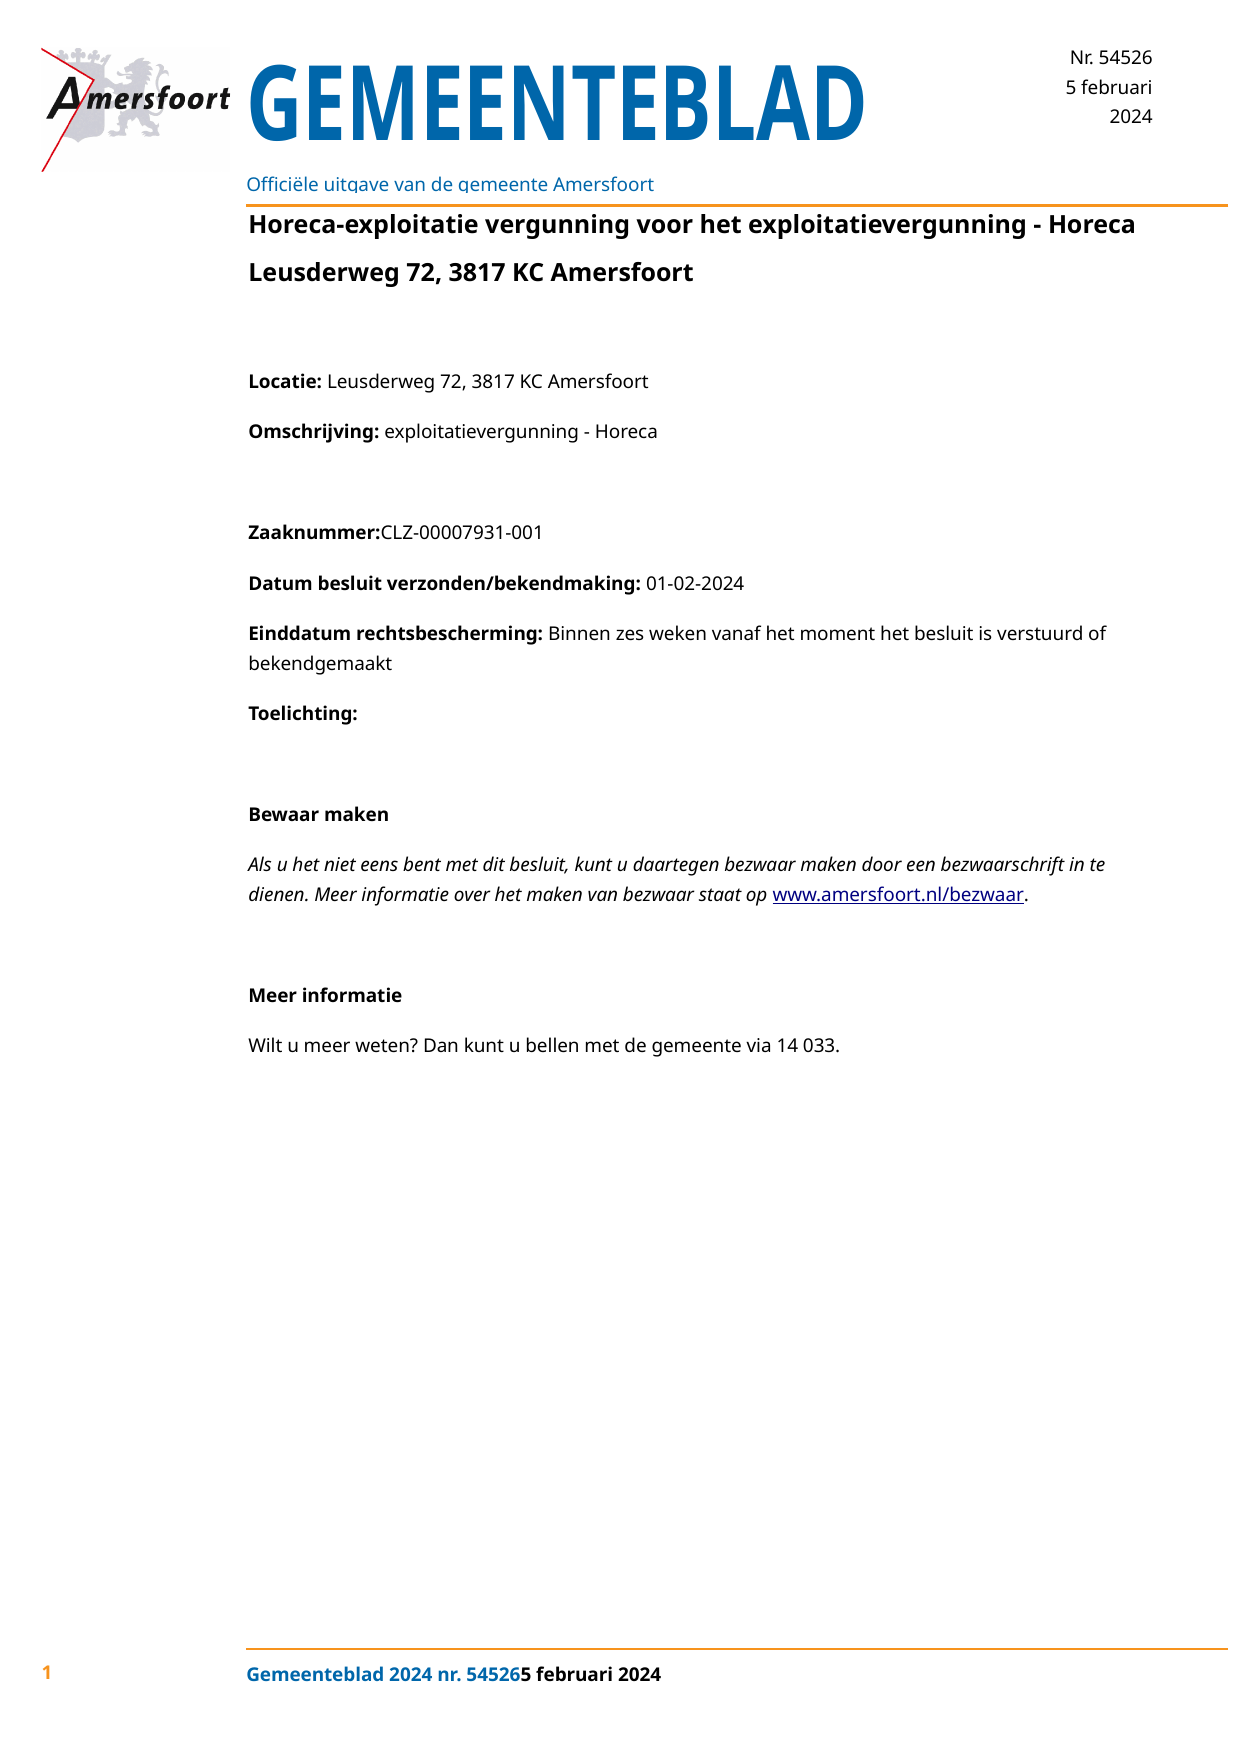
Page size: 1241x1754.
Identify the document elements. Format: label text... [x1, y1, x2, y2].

text Als u het niet eens bent met dit besluit, kunt u daartegen bezwaar maken door een bezwaarschrift in te dienen. Meer informatie over het maken van bezwaar staat op www.amersfoort.nl/bezwaar. [248, 852, 1152, 907]
text Omschrijving: exploitatievergunning - Horeca [248, 419, 1152, 444]
text Toelichting: [248, 700, 1152, 726]
picture [41, 47, 231, 172]
text Horeca-exploitatie vergunning voor het exploitatievergunning - Horeca Leusderweg 72, 3817 KC Amersfoort [248, 207, 1152, 288]
text Locatie: Leusderweg 72, 3817 KC Amersfoort [248, 368, 1152, 394]
text Wilt u meer weten? Dan kunt u bellen met de gemeente via 14 033. [248, 1032, 1152, 1058]
text Zaaknummer:CLZ-00007931-001 [248, 519, 1152, 545]
text Datum besluit verzonden/bekendmaking: 01-02-2024 [248, 570, 1152, 596]
text Bewaar maken [248, 801, 1152, 827]
text Einddatum rechtsbescherming: Binnen zes weken vanaf het moment het besluit is verstuurd of bekendgemaakt [248, 620, 1152, 676]
text Meer informatie [248, 982, 1152, 1008]
